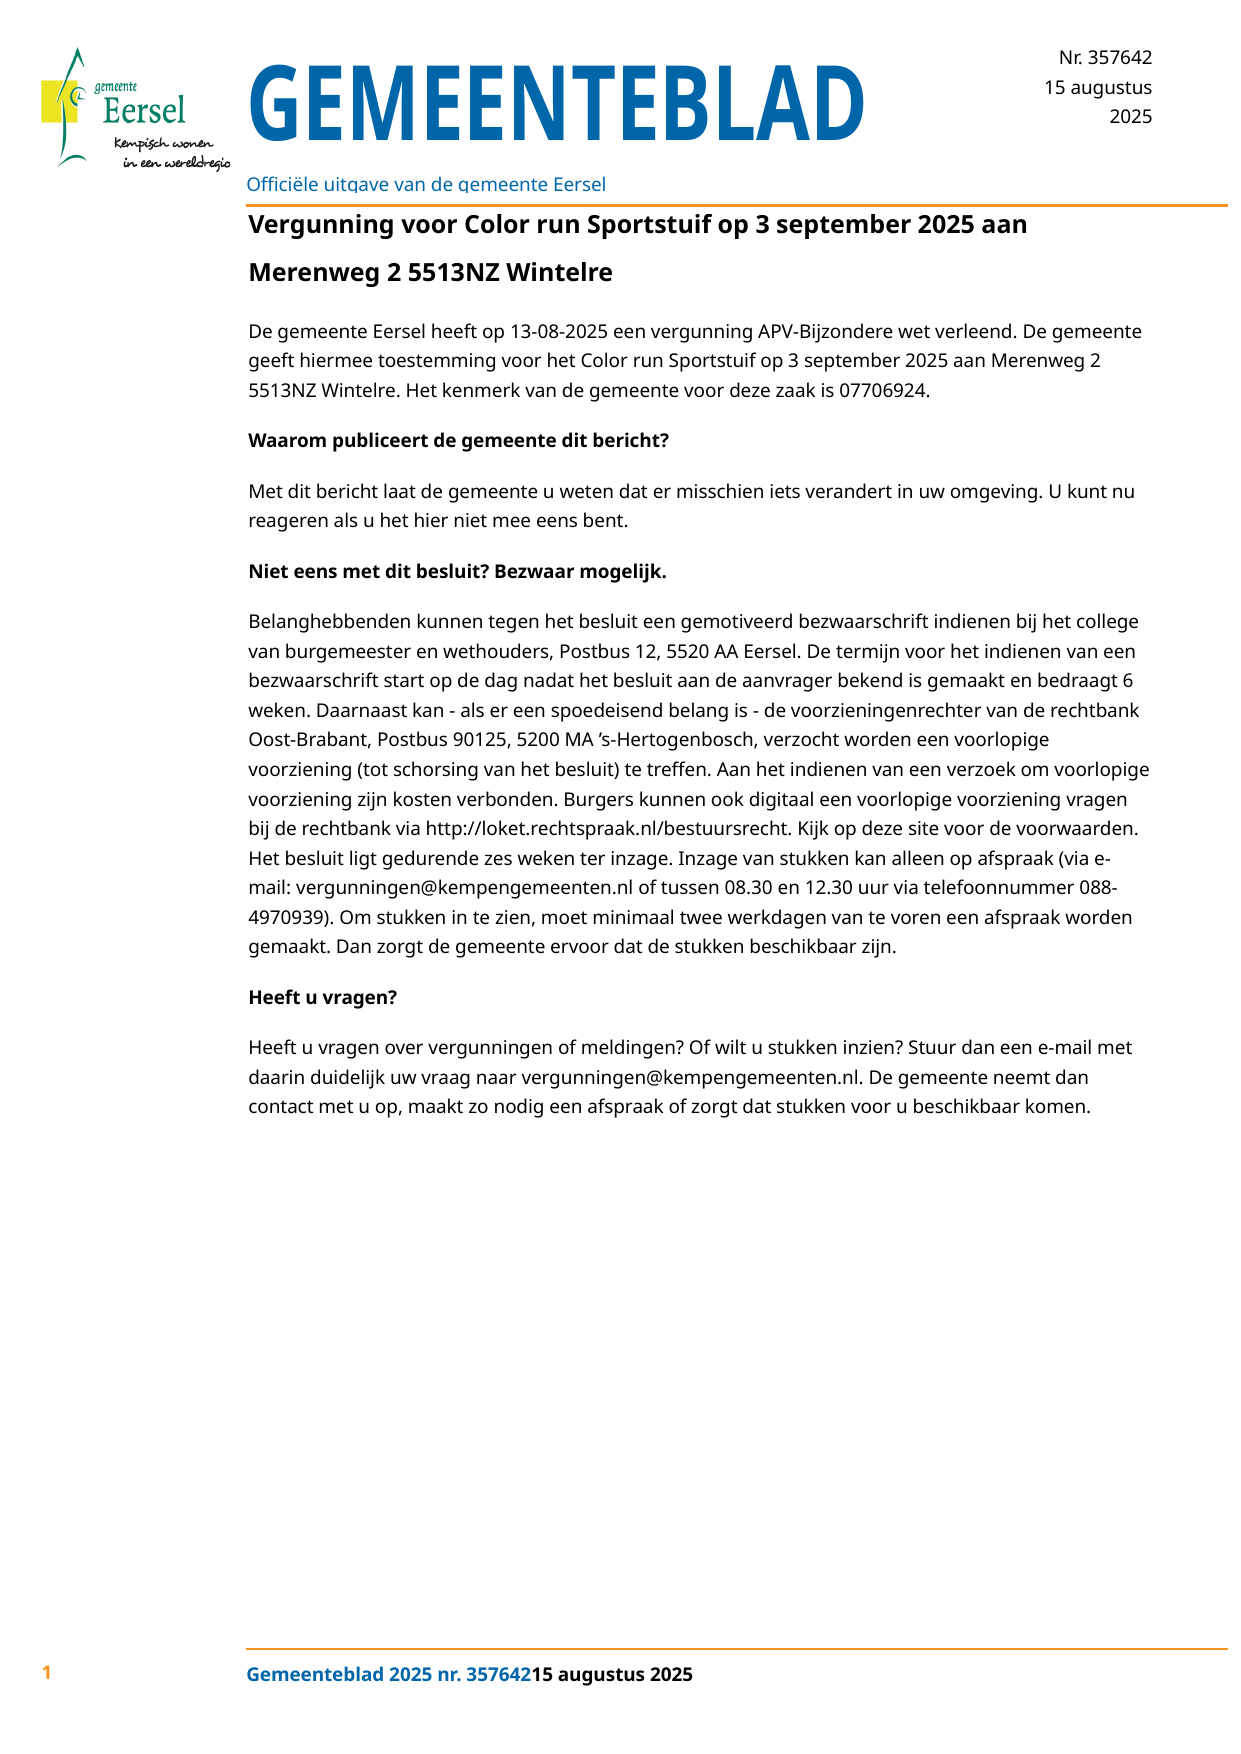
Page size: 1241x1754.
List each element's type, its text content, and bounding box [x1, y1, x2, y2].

picture [41, 47, 231, 172]
text De gemeente Eersel heeft op 13-08-2025 een vergunning APV-Bijzondere wet verleend. De gemeente geeft hiermee toestemming voor het Color run Sportstuif op 3 september 2025 aan Merenweg 2 5513NZ Wintelre. Het kenmerk van de gemeente voor deze zaak is 07706924. [248, 318, 1152, 403]
text Heeft u vragen over vergunningen of meldingen? Of wilt u stukken inzien? Stuur dan een e-mail met daarin duidelijk uw vraag naar vergunningen@kempengemeenten.nl. De gemeente neemt dan contact met u op, maakt zo nodig een afspraak of zorgt dat stukken voor u beschikbaar komen. [248, 1034, 1152, 1119]
text Belanghebbenden kunnen tegen het besluit een gemotiveerd bezwaarschrift indienen bij het college van burgemeester en wethouders, Postbus 12, 5520 AA Eersel. De termijn voor het indienen van een bezwaarschrift start op de dag nadat het besluit aan de aanvrager bekend is gemaakt en bedraagt 6 weken. Daarnaast kan - als er een spoedeisend belang is - de voorzieningenrechter van de rechtbank Oost-Brabant, Postbus 90125, 5200 MA ’s-Hertogenbosch, verzocht worden een voorlopige voorziening (tot schorsing van het besluit) te treffen. Aan het indienen van een verzoek om voorlopige voorziening zijn kosten verbonden. Burgers kunnen ook digitaal een voorlopige voorziening vragen bij de rechtbank via http://loket.rechtspraak.nl/bestuursrecht. Kijk op deze site voor de voorwaarden. Het besluit ligt gedurende zes weken ter inzage. Inzage van stukken kan alleen op afspraak (via e-mail: vergunningen@kempengemeenten.nl of tussen 08.30 en 12.30 uur via telefoonnummer 088-4970939). Om stukken in te zien, moet minimaal twee werkdagen van te voren een afspraak worden gemaakt. Dan zorgt de gemeente ervoor dat de stukken beschikbaar zijn. [248, 608, 1152, 959]
text Niet eens met dit besluit? Bezwaar mogelijk. [248, 558, 1152, 584]
text Met dit bericht laat de gemeente u weten dat er misschien iets verandert in uw omgeving. U kunt nu reageren als u het hier niet mee eens bent. [248, 478, 1152, 533]
text Heeft u vragen? [248, 984, 1152, 1010]
text Vergunning voor Color run Sportstuif op 3 september 2025 aan Merenweg 2 5513NZ Wintelre [248, 207, 1152, 288]
text Waarom publiceert de gemeente dit bericht? [248, 427, 1152, 453]
